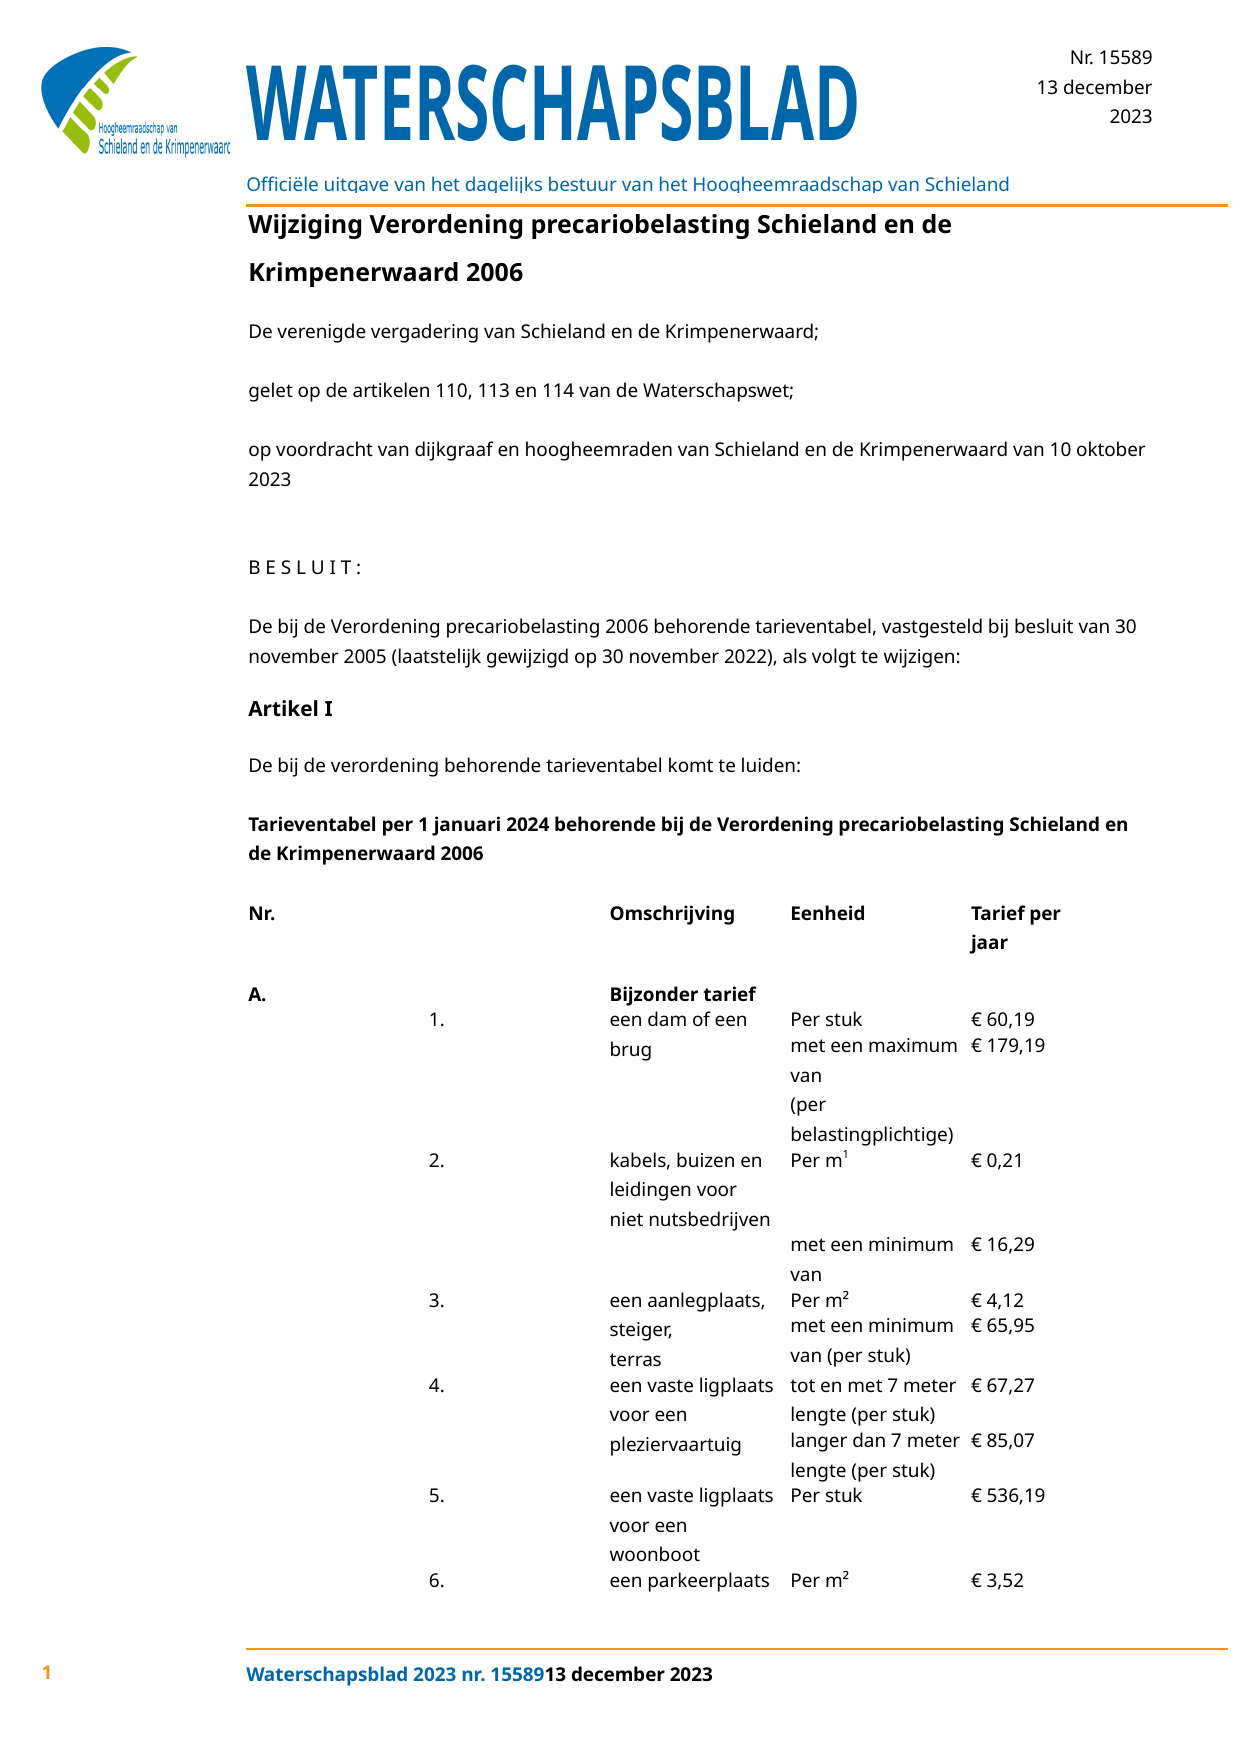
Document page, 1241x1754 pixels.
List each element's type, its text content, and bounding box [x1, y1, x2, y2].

table_cell € 0,21 [971, 1147, 1152, 1232]
text Wijziging Verordening precariobelasting Schieland en de Krimpenerwaard 2006 [248, 207, 1152, 288]
table_cell met een minimum van [790, 1232, 971, 1287]
table_cell Per m² [790, 1568, 971, 1593]
text op voordracht van dijkgraaf en hoogheemraden van Schieland en de Krimpenerwaard van 10 oktober 2023 [248, 436, 1152, 492]
table_cell € 179,19 [971, 1032, 1152, 1147]
table_cell 3. [429, 1287, 609, 1372]
table_cell met een minimum van (per stuk) [790, 1313, 971, 1372]
table_cell [248, 955, 609, 981]
table_cell een vaste ligplaats voor een woonboot [609, 1483, 790, 1567]
table_cell Per stuk [790, 1483, 971, 1567]
table_cell [429, 1232, 609, 1287]
table_cell 4. [429, 1372, 609, 1482]
table_cell een aanlegplaats, steiger, terras [609, 1287, 790, 1372]
table_cell € 60,19 [971, 1007, 1152, 1032]
text gelet op de artikelen 110, 113 en 114 van de Waterschapswet; [248, 377, 1152, 403]
table_cell met een maximum van (per belastingplichtige) [790, 1032, 971, 1147]
table_cell [429, 981, 609, 1007]
table_cell [609, 1232, 790, 1287]
table_cell [609, 955, 790, 981]
table_cell een parkeerplaats [609, 1568, 790, 1593]
table_cell [248, 1007, 429, 1593]
table_cell Per stuk [790, 1007, 971, 1032]
text Tarieventabel per 1 januari 2024 behorende bij de Verordening precariobelasting Schieland en de Krimpenerwaard 2006 [248, 811, 1152, 866]
table_cell 2. [429, 1147, 609, 1232]
table_header Tarief per jaar [971, 900, 1152, 955]
picture [41, 47, 231, 172]
text De verenigde vergadering van Schieland en de Krimpenerwaard; [248, 318, 1152, 344]
table_cell € 4,12 [971, 1287, 1152, 1313]
table_cell € 536,19 [971, 1483, 1152, 1567]
table_cell 5. [429, 1483, 609, 1567]
table_cell [971, 955, 1152, 981]
text De bij de Verordening precariobelasting 2006 behorende tarieventabel, vastgesteld bij besluit van 30 november 2005 (laatstelijk gewijzigd op 30 november 2022), als volgt te wijzigen: [248, 614, 1152, 669]
table_cell langer dan 7 meter lengte (per stuk) [790, 1427, 971, 1482]
table_cell een dam of een brug [609, 1007, 790, 1147]
table_cell een vaste ligplaats voor een pleziervaartuig [609, 1372, 790, 1482]
text De bij de verordening behorende tarieventabel komt te luiden: [248, 752, 1152, 777]
table_cell tot en met 7 meter lengte (per stuk) [790, 1372, 971, 1427]
table_cell Per m² [790, 1287, 971, 1313]
table_cell A. [248, 981, 429, 1007]
table_header Nr. [248, 900, 609, 955]
table_cell [971, 981, 1152, 1007]
table_cell € 85,07 [971, 1427, 1152, 1482]
table_header Eenheid [790, 900, 971, 955]
text Artikel I [248, 694, 1152, 722]
table_cell € 67,27 [971, 1372, 1152, 1427]
table_cell 1. [429, 1007, 609, 1147]
table_cell € 16,29 [971, 1232, 1152, 1287]
table_cell [790, 955, 971, 981]
table_cell € 3,52 [971, 1568, 1152, 1593]
table_cell Bijzonder tarief [609, 981, 790, 1007]
table_header Omschrijving [609, 900, 790, 955]
table_cell € 65,95 [971, 1313, 1152, 1372]
text B E S L U I T : [248, 554, 1152, 580]
table_cell 6. [429, 1568, 609, 1593]
table_cell [790, 981, 971, 1007]
table_cell Per m1 [790, 1147, 971, 1232]
table_cell kabels, buizen en leidingen voor niet nutsbedrijven [609, 1147, 790, 1232]
